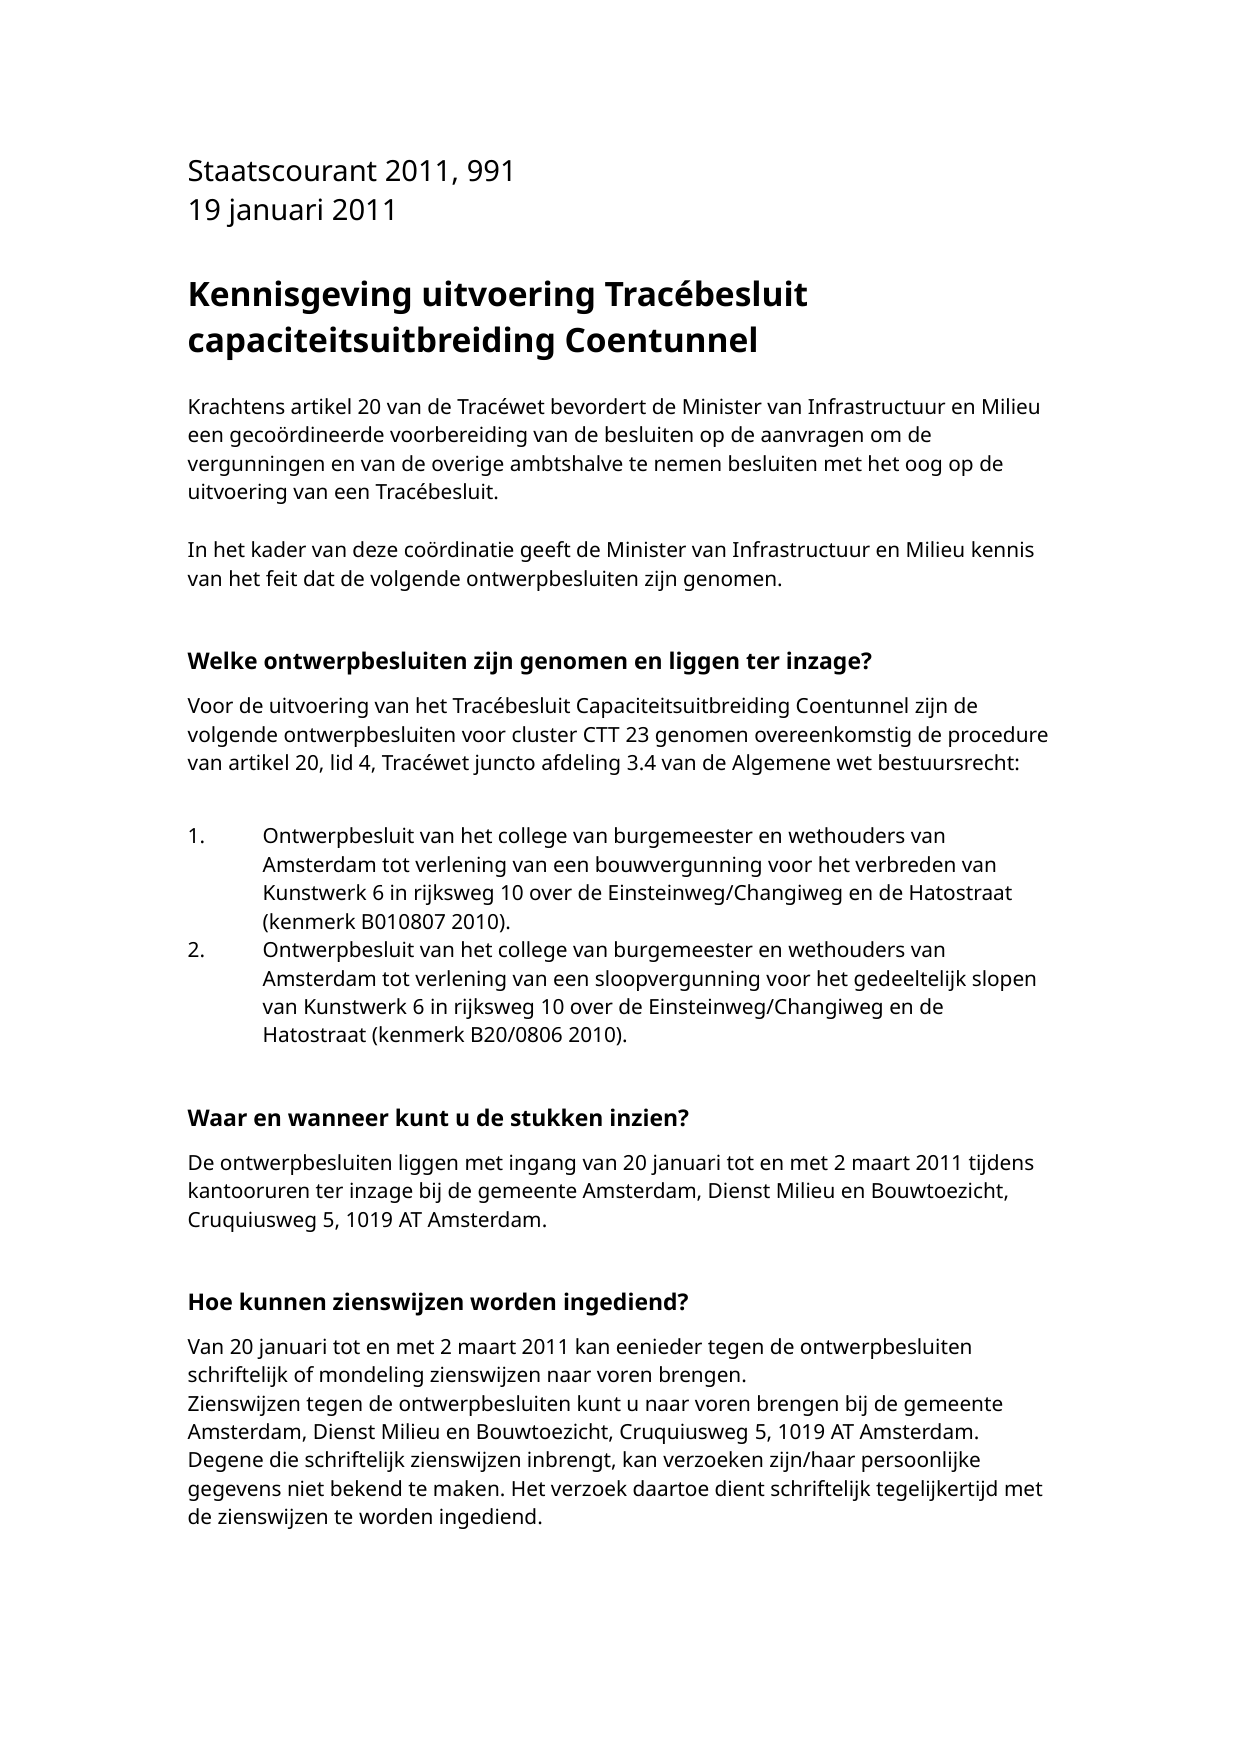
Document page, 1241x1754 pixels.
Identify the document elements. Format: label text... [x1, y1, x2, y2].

text Degene die schriftelijk zienswijzen inbrengt, kan verzoeken zijn/haar persoonlijke gegevens niet bekend te maken. Het verzoek daartoe dient schriftelijk tegelijkertijd met de zienswijzen te worden ingediend. [187, 1446, 1053, 1531]
subtitle Kennisgeving uitvoering Tracébesluit capaciteitsuitbreiding Coentunnel [187, 271, 1053, 362]
subtitle Waar en wanneer kunt u de stukken inzien? [187, 1102, 1053, 1133]
text 19 januari 2011 [187, 190, 1053, 229]
subtitle Hoe kunnen zienswijzen worden ingediend? [187, 1286, 1053, 1317]
text Zienswijzen tegen de ontwerpbesluiten kunt u naar voren brengen bij de gemeente Amsterdam, Dienst Milieu en Bouwtoezicht, Cruquiusweg 5, 1019 AT Amsterdam. [187, 1389, 1053, 1446]
text Staatscourant 2011, 991 [187, 150, 1053, 190]
text Krachtens artikel 20 van de Tracéwet bevordert de Minister van Infrastructuur en Milieu een gecoördineerde voorbereiding van de besluiten op de aanvragen om de vergunningen en van de overige ambtshalve te nemen besluiten met het oog op de uitvoering van een Tracébesluit. [187, 392, 1053, 506]
list Ontwerpbesluit van het college van burgemeester en wethouders van Amsterdam tot verlening van een bouwvergunning voor het verbreden van Kunstwerk 6 in rijksweg 10 over de Einsteinweg/Changiweg en de Hatostraat (kenmerk B010807 2010). [187, 822, 1053, 935]
list Ontwerpbesluit van het college van burgemeester en wethouders van Amsterdam tot verlening van een sloopvergunning voor het gedeeltelijk slopen van Kunstwerk 6 in rijksweg 10 over de Einsteinweg/Changiweg en de Hatostraat (kenmerk B20/0806 2010). [187, 935, 1053, 1049]
text De ontwerpbesluiten liggen met ingang van 20 januari tot en met 2 maart 2011 tijdens kantooruren ter inzage bij de gemeente Amsterdam, Dienst Milieu en Bouwtoezicht, Cruquiusweg 5, 1019 AT Amsterdam. [187, 1148, 1053, 1233]
text Voor de uitvoering van het Tracébesluit Capaciteitsuitbreiding Coentunnel zijn de volgende ontwerpbesluiten voor cluster CTT 23 genomen overeenkomstig de procedure van artikel 20, lid 4, Tracéwet juncto afdeling 3.4 van de Algemene wet bestuursrecht: [187, 691, 1053, 777]
text Van 20 januari tot en met 2 maart 2011 kan eenieder tegen de ontwerpbesluiten schriftelijk of mondeling zienswijzen naar voren brengen. [187, 1332, 1053, 1389]
subtitle Welke ontwerpbesluiten zijn genomen en liggen ter inzage? [187, 645, 1053, 676]
text In het kader van deze coördinatie geeft de Minister van Infrastructuur en Milieu kennis van het feit dat de volgende ontwerpbesluiten zijn genomen. [187, 536, 1053, 592]
